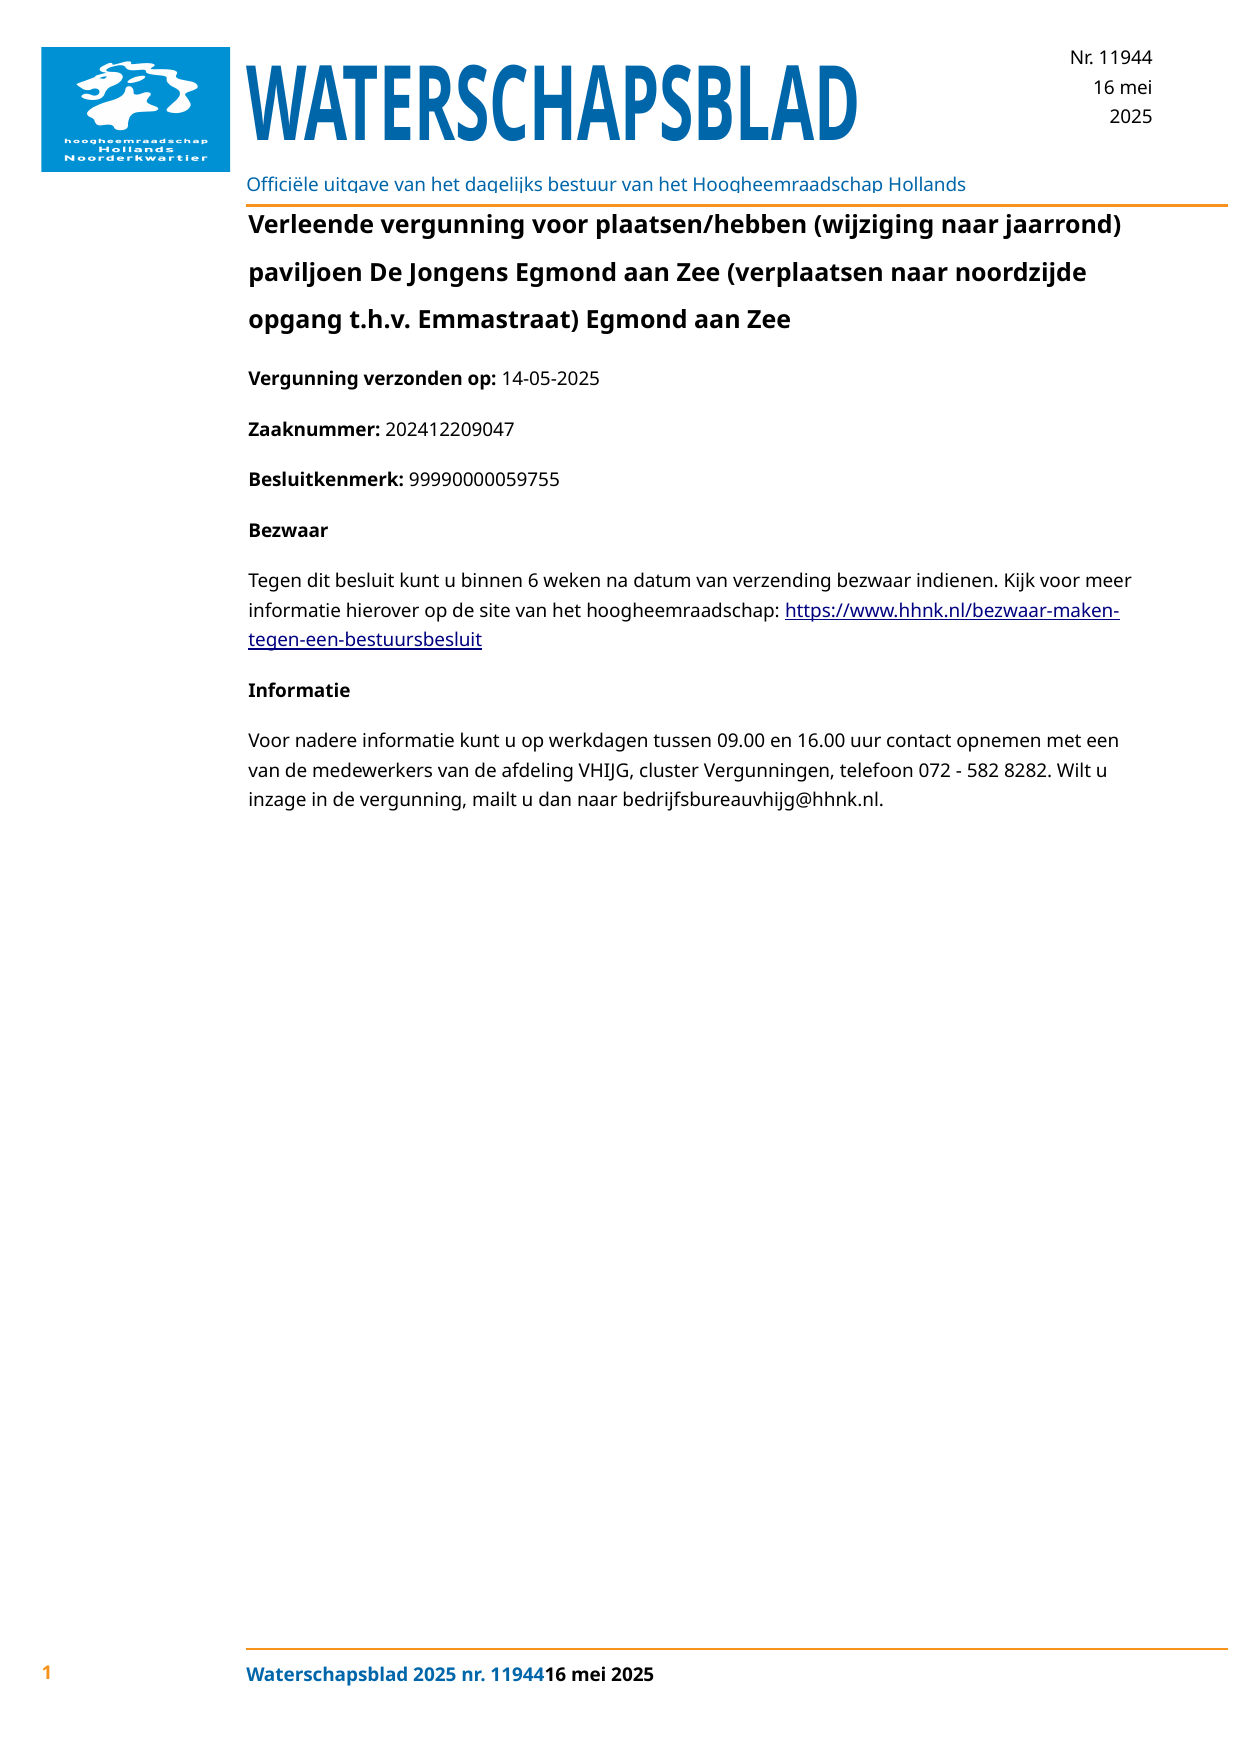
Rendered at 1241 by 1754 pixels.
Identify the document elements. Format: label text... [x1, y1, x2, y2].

text Zaaknummer: 202412209047 [248, 416, 1152, 442]
text Tegen dit besluit kunt u binnen 6 weken na datum van verzending bezwaar indienen. Kijk voor meer informatie hierover op de site van het hoogheemraadschap: https://www.hhnk.nl/bezwaar-maken-tegen-een-bestuursbesluit [248, 567, 1152, 652]
picture [129, 76, 144, 82]
text Informatie [248, 677, 1152, 702]
text Voor nadere informatie kunt u op werkdagen tussen 09.00 en 16.00 uur contact opnemen met een van de medewerkers van de afdeling VHIJG, cluster Vergunningen, telefoon 072 - 582 8282. Wilt u inzage in de vergunning, mailt u dan naar bedrijfsbureauvhijg@hhnk.nl. [248, 727, 1152, 812]
text Bezwaar [248, 517, 1152, 542]
picture [88, 87, 157, 130]
picture [78, 64, 122, 99]
text Verleende vergunning voor plaatsen/hebben (wijziging naar jaarrond) paviljoen De Jongens Egmond aan Zee (verplaatsen naar noordzijde opgang t.h.v. Emmastraat) Egmond aan Zee [248, 207, 1152, 336]
text Vergunning verzonden op: 14-05-2025 [248, 366, 1152, 391]
picture [118, 62, 197, 112]
text Besluitkenmerk: 99990000059755 [248, 466, 1152, 492]
